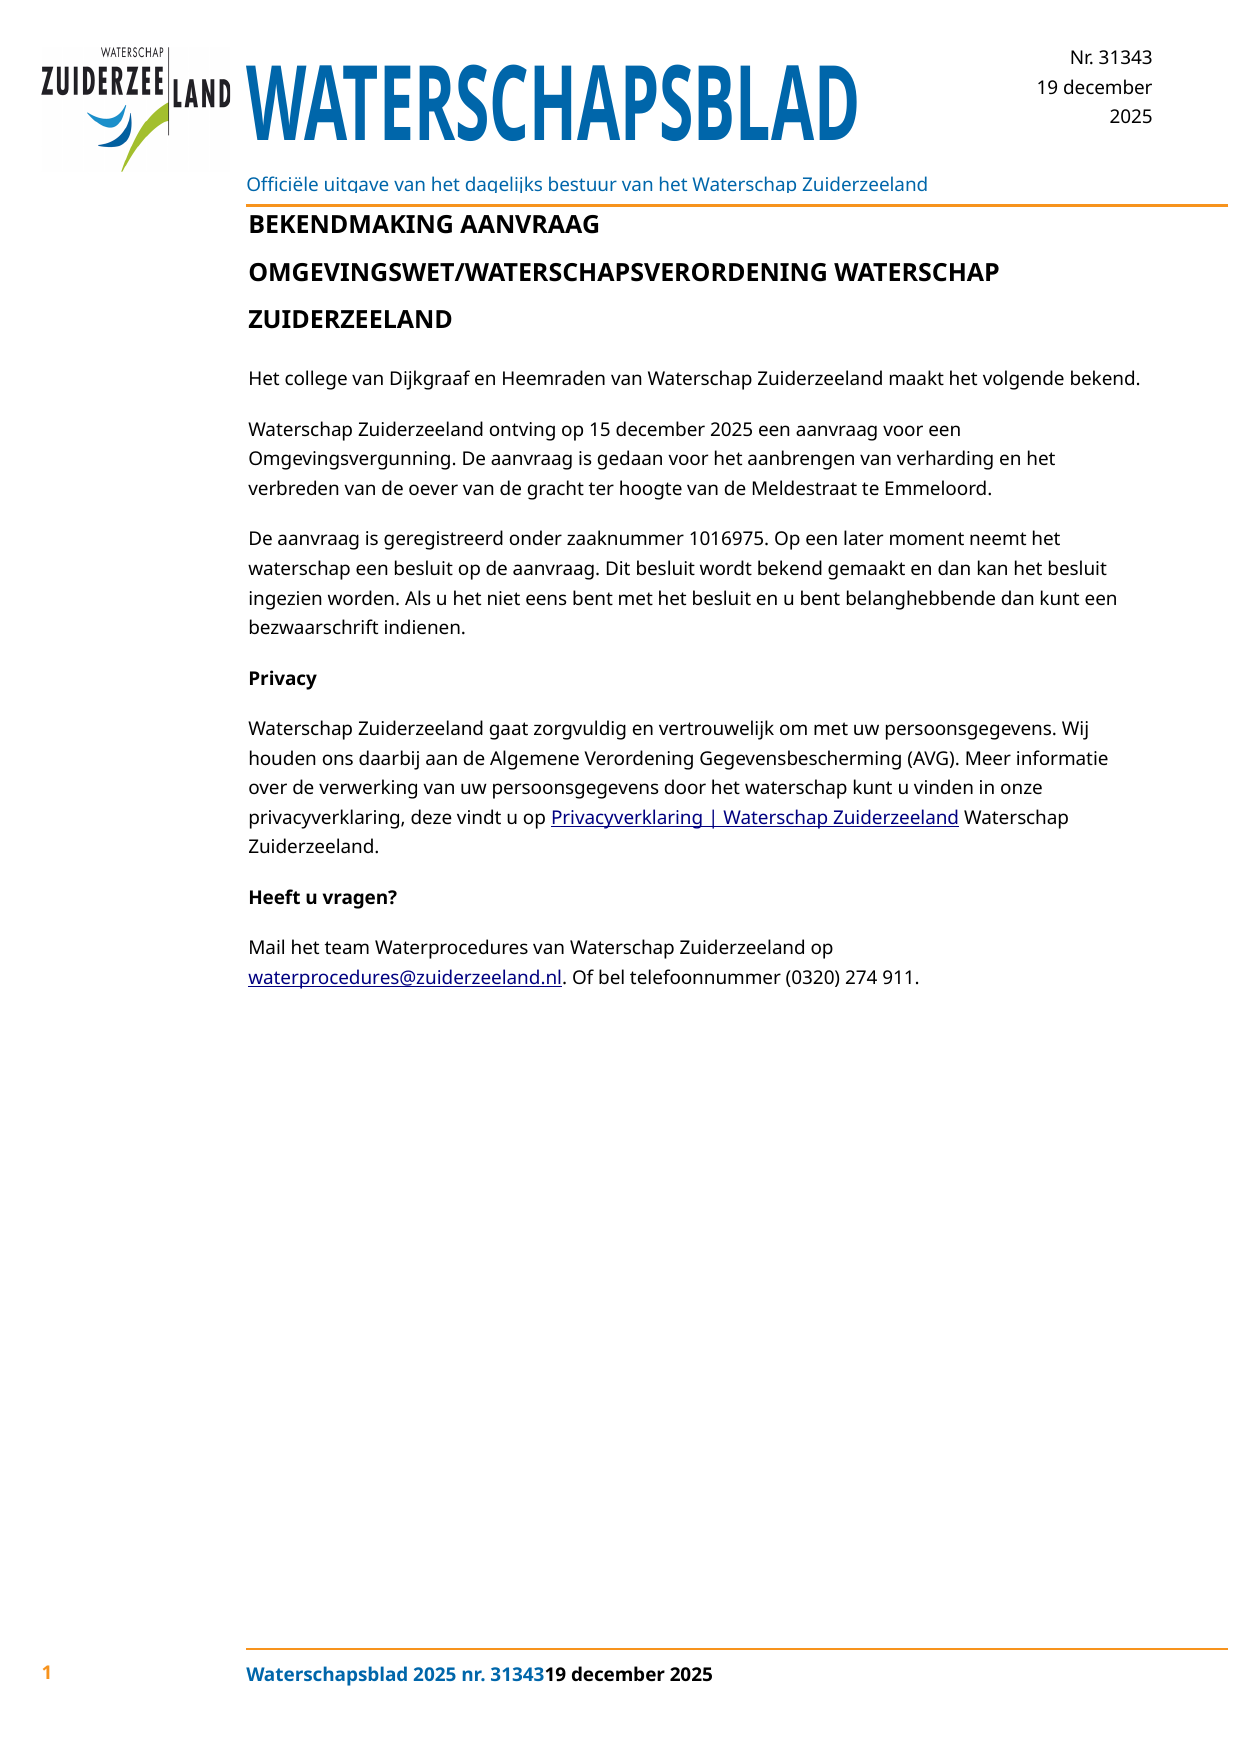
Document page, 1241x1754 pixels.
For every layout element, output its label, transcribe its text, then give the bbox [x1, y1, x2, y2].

text BEKENDMAKING AANVRAAG OMGEVINGSWET/WATERSCHAPSVERORDENING WATERSCHAP ZUIDERZEELAND [248, 207, 1152, 336]
text De aanvraag is geregistreerd onder zaaknummer 1016975. Op een later moment neemt het waterschap een besluit op de aanvraag. Dit besluit wordt bekend gemaakt en dan kan het besluit ingezien worden. Als u het niet eens bent met het besluit en u bent belanghebbende dan kunt een bezwaarschrift indienen. [248, 526, 1152, 640]
text Waterschap Zuiderzeeland ontving op 15 december 2025 een aanvraag voor een Omgevingsvergunning. De aanvraag is gedaan voor het aanbrengen van verharding en het verbreden van de oever van de gracht ter hoogte van de Meldestraat te Emmeloord. [248, 416, 1152, 501]
text Heeft u vragen? [248, 884, 1152, 909]
text Mail het team Waterprocedures van Waterschap Zuiderzeeland op waterprocedures@zuiderzeeland.nl. Of bel telefoonnummer (0320) 274 911. [248, 934, 1152, 989]
text Het college van Dijkgraaf en Heemraden van Waterschap Zuiderzeeland maakt het volgende bekend. [248, 366, 1152, 391]
picture [41, 47, 231, 172]
text Privacy [248, 665, 1152, 690]
text Waterschap Zuiderzeeland gaat zorgvuldig en vertrouwelijk om met uw persoonsgegevens. Wij houden ons daarbij aan de Algemene Verordening Gegevensbescherming (AVG). Meer informatie over de verwerking van uw persoonsgegevens door het waterschap kunt u vinden in onze privacyverklaring, deze vindt u op Privacyverklaring | Waterschap Zuiderzeeland Waterschap Zuiderzeeland. [248, 715, 1152, 859]
